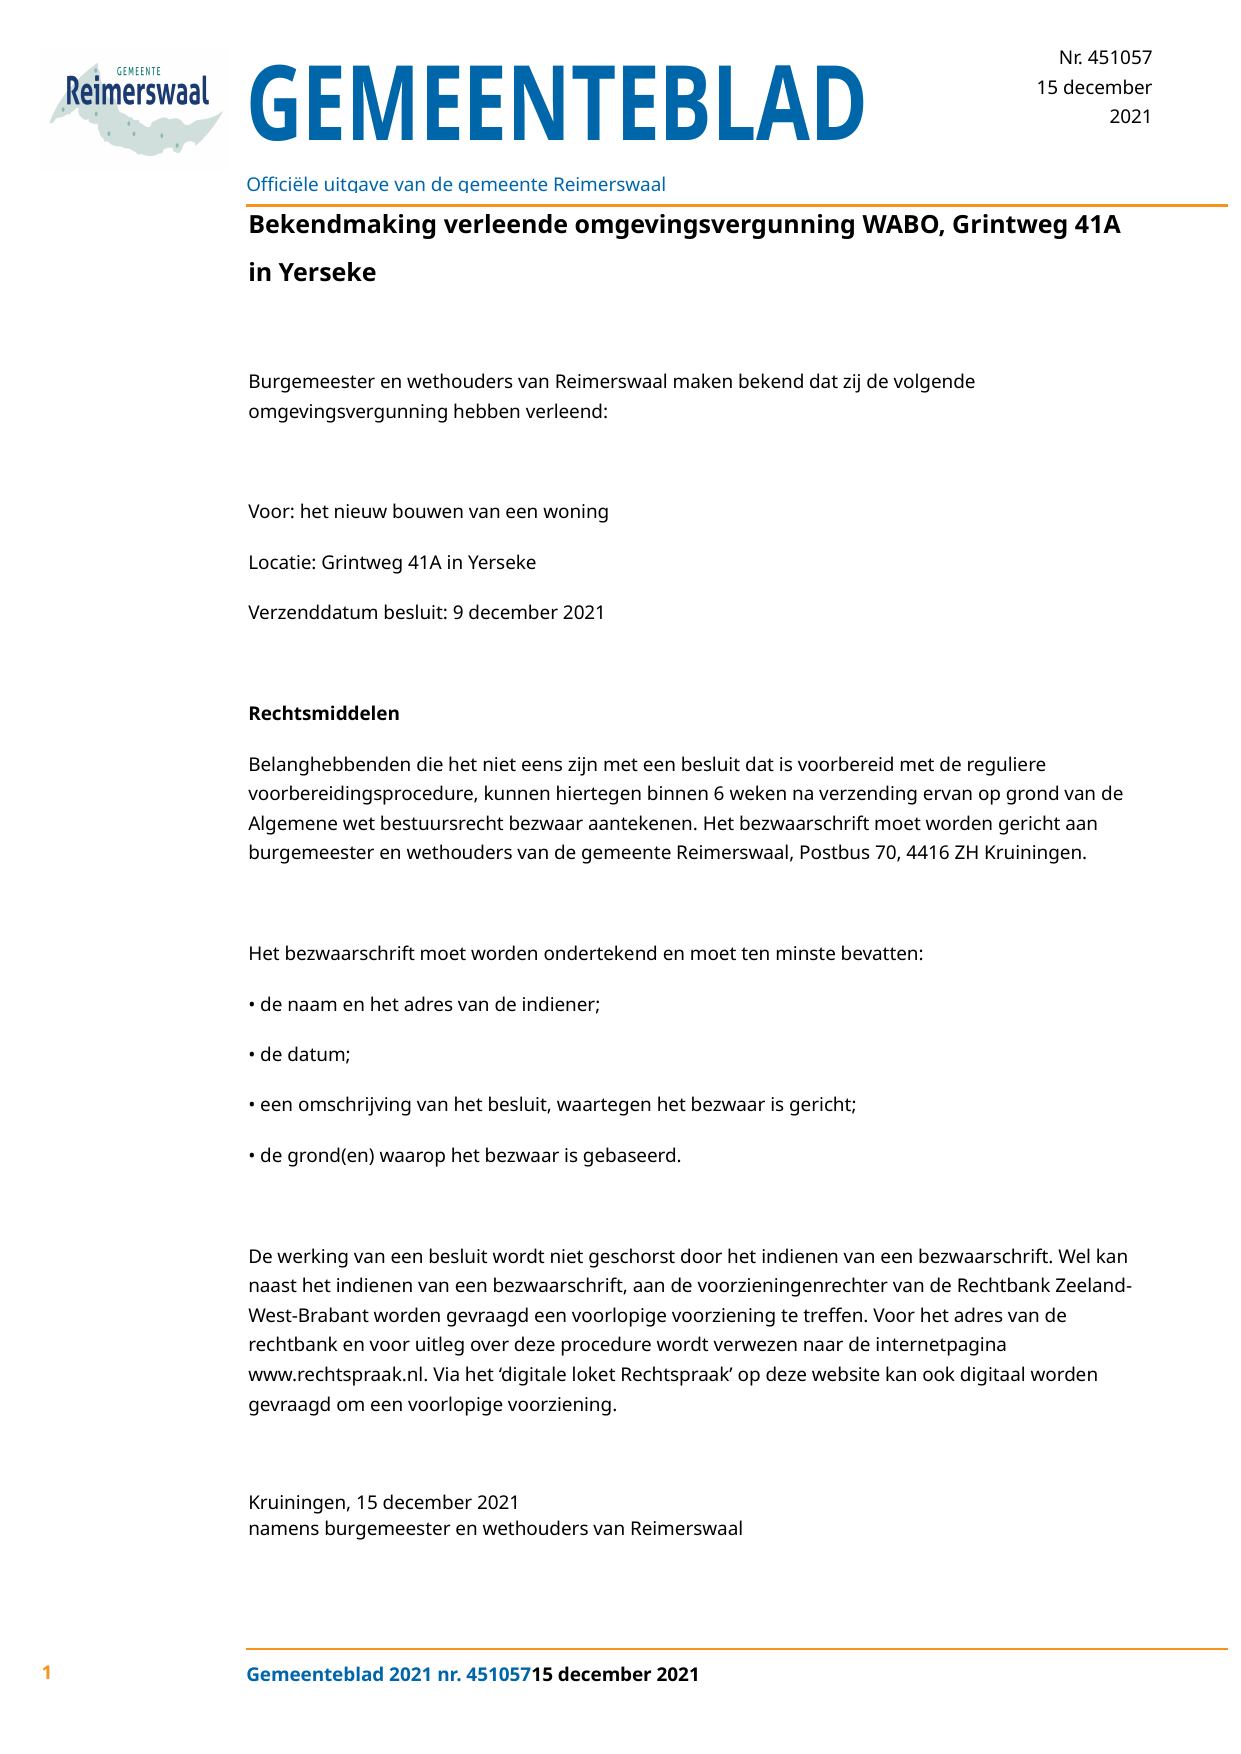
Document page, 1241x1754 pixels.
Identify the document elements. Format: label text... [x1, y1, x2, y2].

text Rechtsmiddelen [248, 700, 1152, 726]
text Verzenddatum besluit: 9 december 2021 [248, 599, 1152, 625]
text • de naam en het adres van de indiener; [248, 991, 1152, 1017]
text • de grond(en) waarop het bezwaar is gebaseerd. [248, 1142, 1152, 1168]
text Kruiningen, 15 december 2021 [248, 1489, 1152, 1515]
text • een omschrijving van het besluit, waartegen het bezwaar is gericht; [248, 1092, 1152, 1117]
picture [41, 47, 231, 172]
text Belanghebbenden die het niet eens zijn met een besluit dat is voorbereid met de reguliere voorbereidingsprocedure, kunnen hiertegen binnen 6 weken na verzending ervan op grond van de Algemene wet bestuursrecht bezwaar aantekenen. Het bezwaarschrift moet worden gericht aan burgemeester en wethouders van de gemeente Reimerswaal, Postbus 70, 4416 ZH Kruiningen. [248, 751, 1152, 865]
text Bekendmaking verleende omgevingsvergunning WABO, Grintweg 41A in Yerseke [248, 207, 1152, 288]
text Locatie: Grintweg 41A in Yerseke [248, 549, 1152, 575]
text • de datum; [248, 1041, 1152, 1067]
text Voor: het nieuw bouwen van een woning [248, 499, 1152, 524]
text Het bezwaarschrift moet worden ondertekend en moet ten minste bevatten: [248, 940, 1152, 966]
text namens burgemeester en wethouders van Reimerswaal [248, 1515, 1152, 1541]
text Burgemeester en wethouders van Reimerswaal maken bekend dat zij de volgende omgevingsvergunning hebben verleend: [248, 368, 1152, 424]
text De werking van een besluit wordt niet geschorst door het indienen van een bezwaarschrift. Wel kan naast het indienen van een bezwaarschrift, aan de voorzieningenrechter van de Rechtbank Zeeland-West-Brabant worden gevraagd een voorlopige voorziening te treffen. Voor het adres van de rechtbank en voor uitleg over deze procedure wordt verwezen naar de internetpagina www.rechtspraak.nl. Via het ‘digitale loket Rechtspraak’ op deze website kan ook digitaal worden gevraagd om een voorlopige voorziening. [248, 1243, 1152, 1417]
